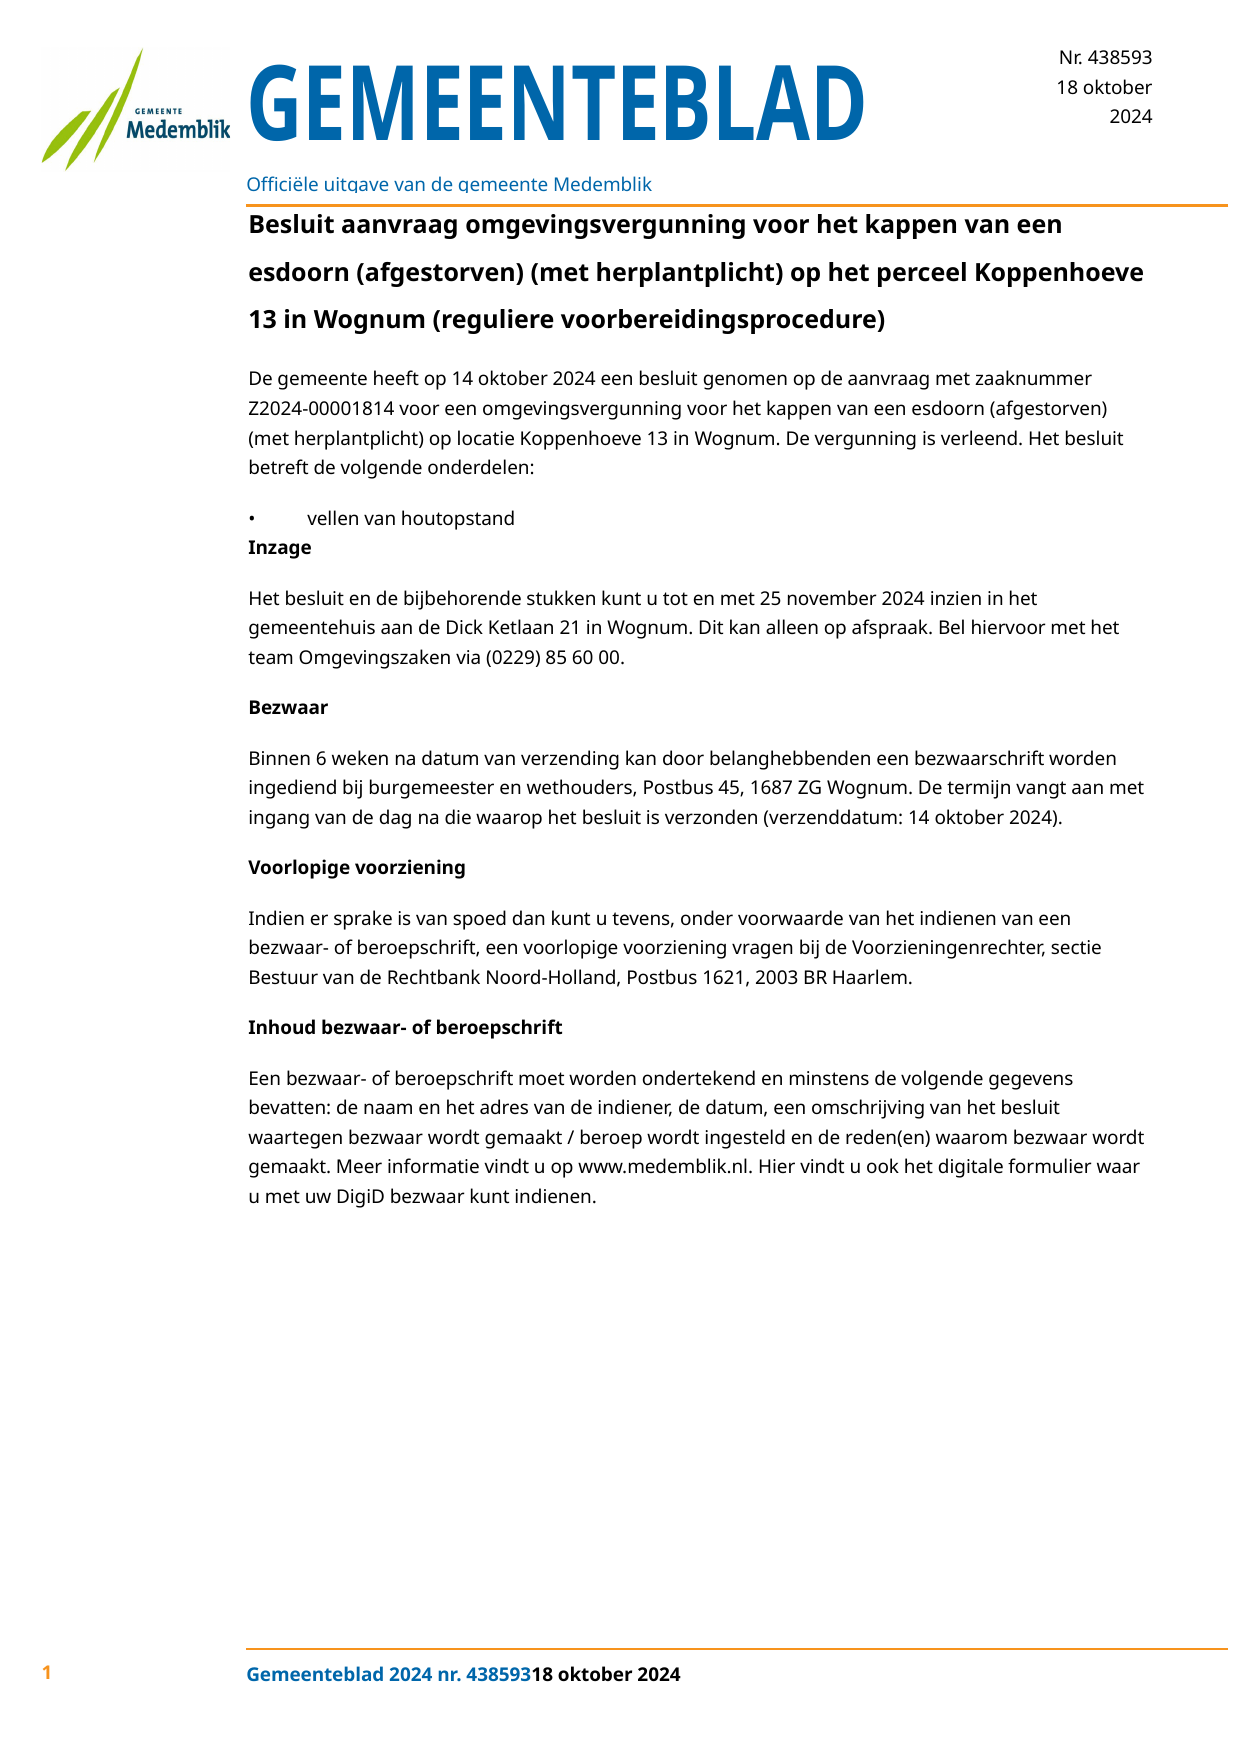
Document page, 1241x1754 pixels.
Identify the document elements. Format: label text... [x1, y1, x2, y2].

picture [41, 47, 231, 172]
text Indien er sprake is van spoed dan kunt u tevens, onder voorwaarde van het indienen van een bezwaar- of beroepschrift, een voorlopige voorziening vragen bij de Voorzieningenrechter, sectie Bestuur van de Rechtbank Noord-Holland, Postbus 1621, 2003 BR Haarlem. [248, 905, 1152, 989]
text Besluit aanvraag omgevingsvergunning voor het kappen van een esdoorn (afgestorven) (met herplantplicht) op het perceel Koppenhoeve 13 in Wognum (reguliere voorbereidingsprocedure) [248, 207, 1152, 336]
text Binnen 6 weken na datum van verzending kan door belanghebbenden een bezwaarschrift worden ingediend bij burgemeester en wethouders, Postbus 45, 1687 ZG Wognum. De termijn vangt aan met ingang van de dag na die waarop het besluit is verzonden (verzenddatum: 14 oktober 2024). [248, 745, 1152, 829]
text Een bezwaar- of beroepschrift moet worden ondertekend en minstens de volgende gegevens bevatten: de naam en het adres van de indiener, de datum, een omschrijving van het besluit waartegen bezwaar wordt gemaakt / beroep wordt ingesteld en de reden(en) waarom bezwaar wordt gemaakt. Meer informatie vindt u op www.medemblik.nl. Hier vindt u ook het digitale formulier waar u met uw DigiD bezwaar kunt indienen. [248, 1065, 1152, 1209]
text Bezwaar [248, 694, 1152, 720]
text De gemeente heeft op 14 oktober 2024 een besluit genomen op de aanvraag met zaaknummer Z2024-00001814 voor een omgevingsvergunning voor het kappen van een esdoorn (afgestorven) (met herplantplicht) op locatie Koppenhoeve 13 in Wognum. De vergunning is verleend. Het besluit betreft de volgende onderdelen: [248, 366, 1152, 480]
text Inhoud bezwaar- of beroepschrift [248, 1014, 1152, 1040]
text Inzage [248, 534, 1152, 560]
text Het besluit en de bijbehorende stukken kunt u tot en met 25 november 2024 inzien in het gemeentehuis aan de Dick Ketlaan 21 in Wognum. Dit kan alleen op afspraak. Bel hiervoor met het team Omgevingszaken via (0229) 85 60 00. [248, 585, 1152, 669]
list vellen van houtopstand [248, 505, 1152, 530]
text Voorlopige voorziening [248, 854, 1152, 880]
